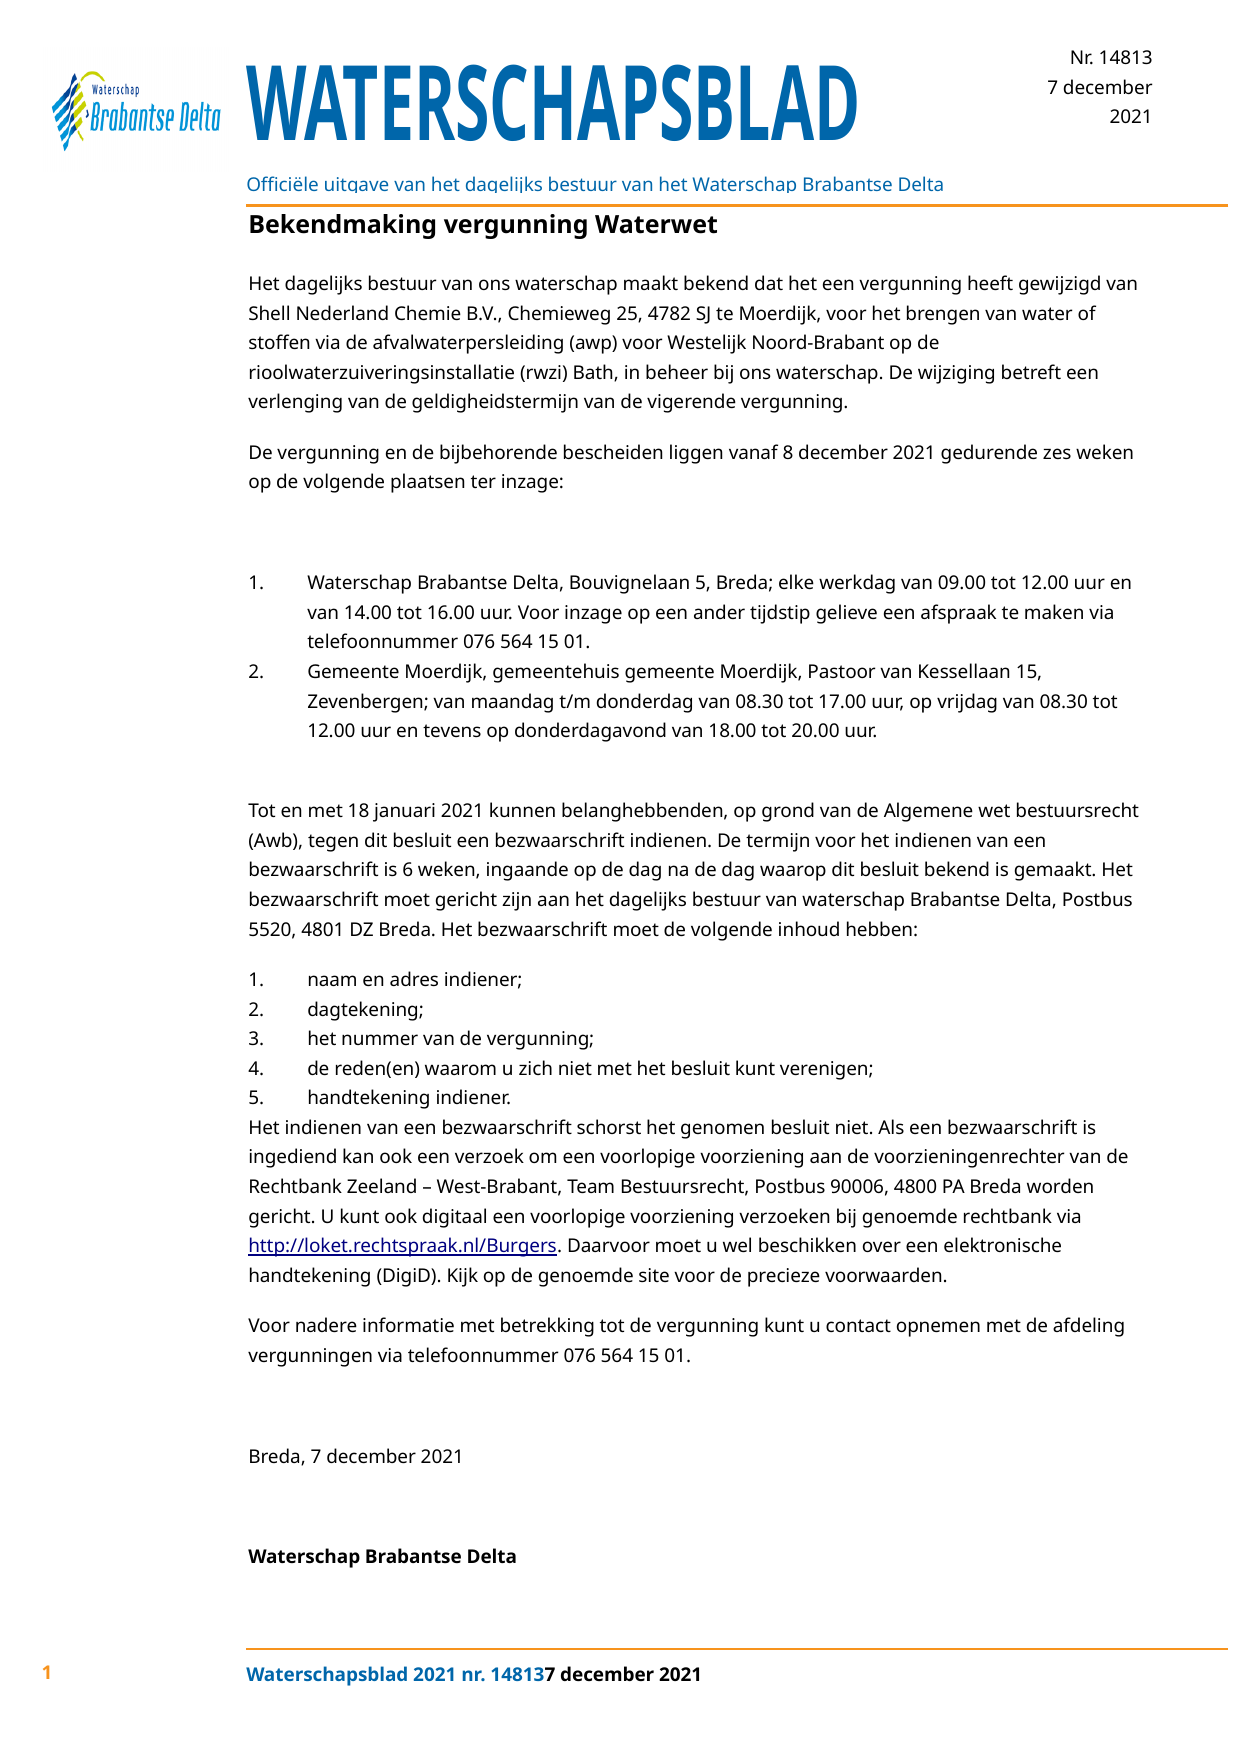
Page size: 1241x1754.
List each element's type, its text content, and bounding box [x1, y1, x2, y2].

list de reden(en) waarom u zich niet met het besluit kunt verenigen; [248, 1055, 1152, 1081]
list dagtekening; [248, 996, 1152, 1021]
text Bekendmaking vergunning Waterwet [248, 207, 1152, 241]
text Tot en met 18 januari 2021 kunnen belanghebbenden, op grond van de Algemene wet bestuursrecht (Awb), tegen dit besluit een bezwaarschrift indienen. De termijn voor het indienen van een bezwaarschrift is 6 weken, ingaande op de dag na de dag waarop dit besluit bekend is gemaakt. Het bezwaarschrift moet gericht zijn aan het dagelijks bestuur van waterschap Brabantse Delta, Postbus 5520, 4801 DZ Breda. Het bezwaarschrift moet de volgende inhoud hebben: [248, 797, 1152, 941]
text Voor nadere informatie met betrekking tot de vergunning kunt u contact opnemen met de afdeling vergunningen via telefoonnummer 076 564 15 01. [248, 1312, 1152, 1368]
text De vergunning en de bijbehorende bescheiden liggen vanaf 8 december 2021 gedurende zes weken op de volgende plaatsen ter inzage: [248, 439, 1152, 494]
text Het indienen van een bezwaarschrift schorst het genomen besluit niet. Als een bezwaarschrift is ingediend kan ook een verzoek om een voorlopige voorziening aan de voorzieningenrechter van de Rechtbank Zeeland – West-Brabant, Team Bestuursrecht, Postbus 90006, 4800 PA Breda worden gericht. U kunt ook digitaal een voorlopige voorziening verzoeken bij genoemde rechtbank via http://loket.rechtspraak.nl/Burgers. Daarvoor moet u wel beschikken over een elektronische handtekening (DigiD). Kijk op de genoemde site voor de precieze voorwaarden. [248, 1114, 1152, 1288]
picture [41, 47, 231, 172]
text Het dagelijks bestuur van ons waterschap maakt bekend dat het een vergunning heeft gewijzigd van Shell Nederland Chemie B.V., Chemieweg 25, 4782 SJ te Moerdijk, voor het brengen van water of stoffen via de afvalwaterpersleiding (awp) voor Westelijk Noord-Brabant op de rioolwaterzuiveringsinstallatie (rwzi) Bath, in beheer bij ons waterschap. De wijziging betreft een verlenging van de geldigheidstermijn van de vigerende vergunning. [248, 270, 1152, 414]
list Gemeente Moerdijk, gemeentehuis gemeente Moerdijk, Pastoor van Kessellaan 15, Zevenbergen; van maandag t/m donderdag van 08.30 tot 17.00 uur, op vrijdag van 08.30 tot 12.00 uur en tevens op donderdagavond van 18.00 tot 20.00 uur. [248, 658, 1152, 743]
list naam en adres indiener; [248, 966, 1152, 992]
text Breda, 7 december 2021 [248, 1443, 1152, 1468]
text Waterschap Brabantse Delta [248, 1544, 1152, 1569]
list het nummer van de vergunning; [248, 1025, 1152, 1051]
list handtekening indiener. [248, 1084, 1152, 1110]
list Waterschap Brabantse Delta, Bouvignelaan 5, Breda; elke werkdag van 09.00 tot 12.00 uur en van 14.00 tot 16.00 uur. Voor inzage op een ander tijdstip gelieve een afspraak te maken via telefoonnummer 076 564 15 01. [248, 569, 1152, 654]
